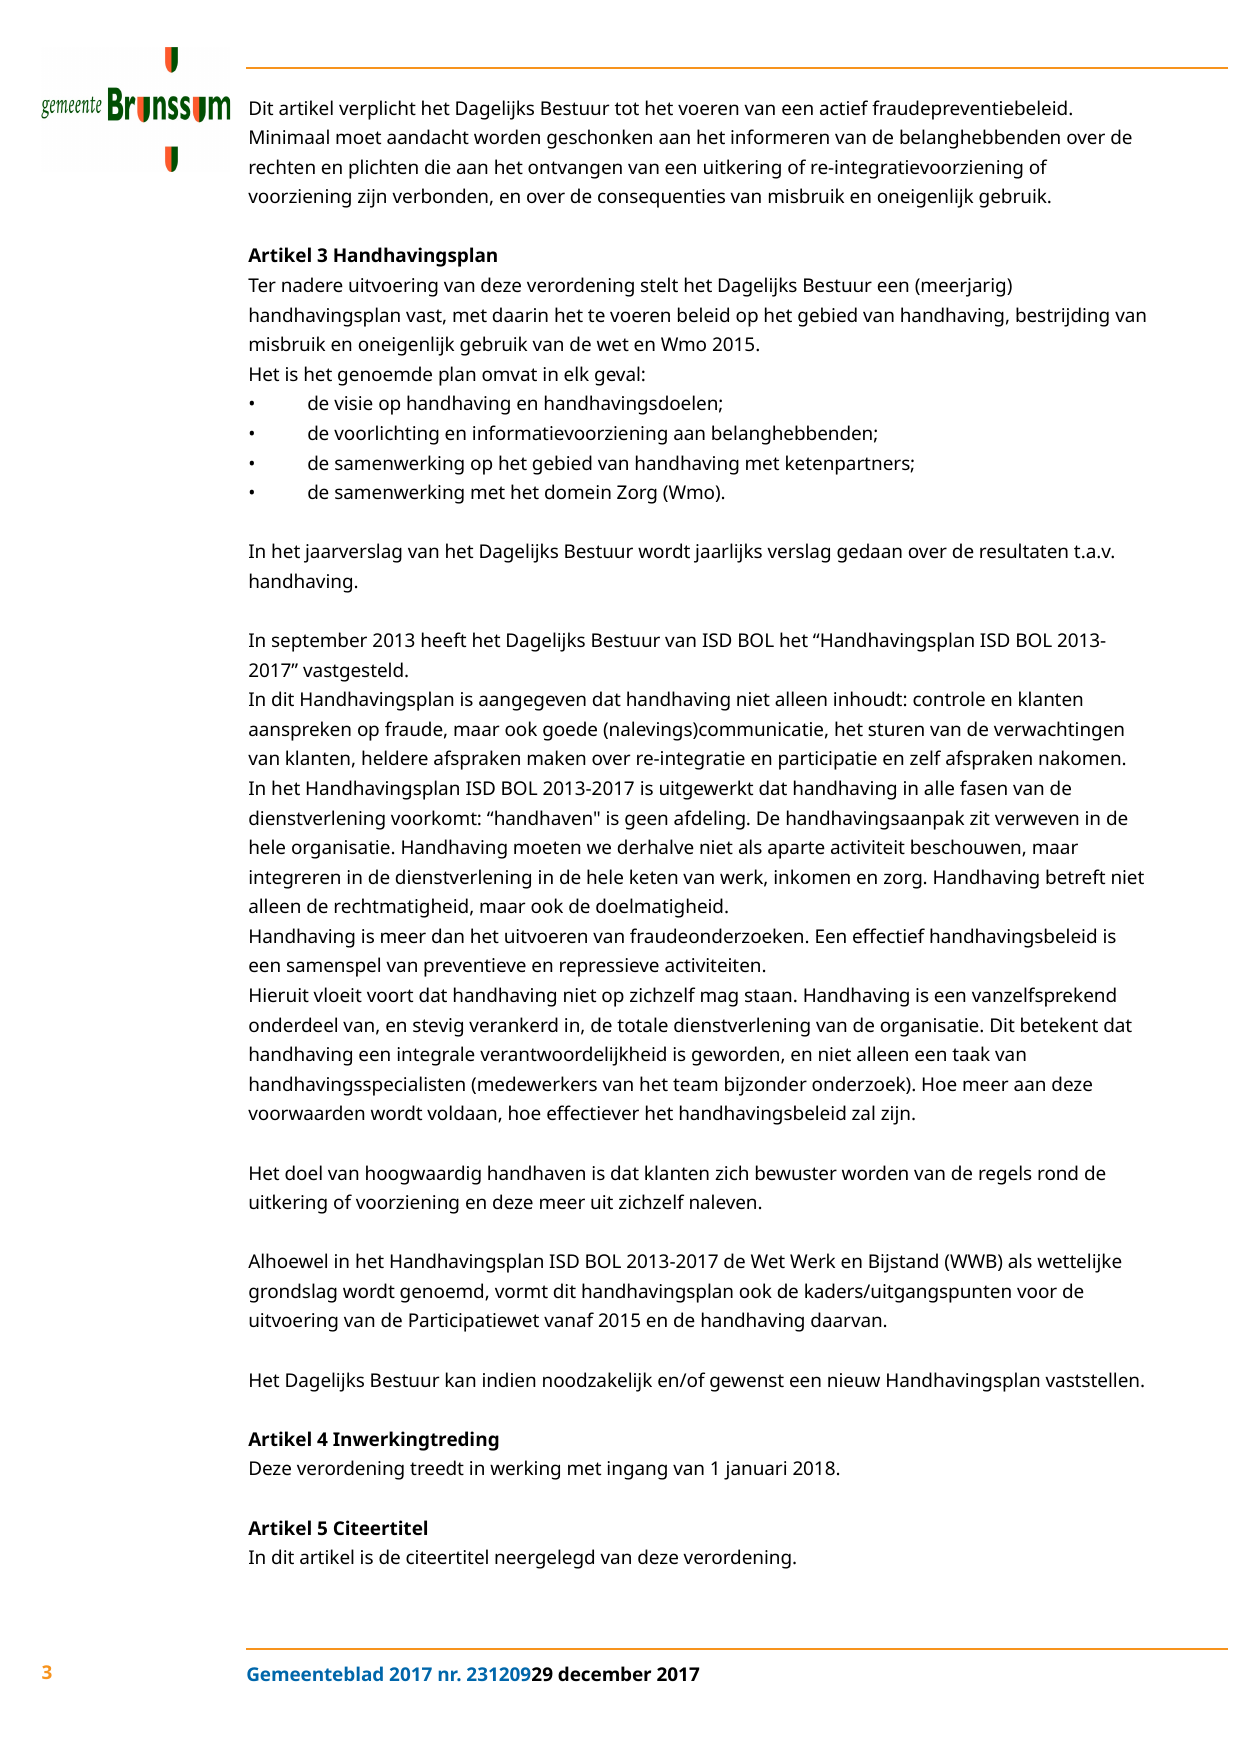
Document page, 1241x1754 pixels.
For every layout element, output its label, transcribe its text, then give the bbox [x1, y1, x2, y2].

text Ter nadere uitvoering van deze verordening stelt het Dagelijks Bestuur een (meerjarig) handhavingsplan vast, met daarin het te voeren beleid op het gebied van handhaving, bestrijding van misbruik en oneigenlijk gebruik van de wet en Wmo 2015. [248, 272, 1152, 357]
picture [41, 47, 231, 172]
text Artikel 4 Inwerkingtreding [248, 1426, 1152, 1452]
text Het Dagelijks Bestuur kan indien noodzakelijk en/of gewenst een nieuw Handhavingsplan vaststellen. [248, 1367, 1152, 1393]
text In september 2013 heeft het Dagelijks Bestuur van ISD BOL het “Handhavingsplan ISD BOL 2013-2017” vastgesteld. [248, 627, 1152, 683]
text Het is het genoemde plan omvat in elk geval: [248, 361, 1152, 387]
list de samenwerking op het gebied van handhaving met ketenpartners; [248, 450, 1152, 476]
list de visie op handhaving en handhavingsdoelen; [248, 391, 1152, 416]
text In het Handhavingsplan ISD BOL 2013-2017 is uitgewerkt dat handhaving in alle fasen van de dienstverlening voorkomt: “handhaven" is geen afdeling. De handhavingsaanpak zit verweven in de hele organisatie. Handhaving moeten we derhalve niet als aparte activiteit beschouwen, maar integreren in de dienstverlening in de hele keten van werk, inkomen en zorg. Handhaving betreft niet alleen de rechtmatigheid, maar ook de doelmatigheid. [248, 775, 1152, 919]
text In dit artikel is de citeertitel neergelegd van deze verordening. [248, 1544, 1152, 1570]
text In het jaarverslag van het Dagelijks Bestuur wordt jaarlijks verslag gedaan over de resultaten t.a.v. handhaving. [248, 538, 1152, 594]
text Handhaving is meer dan het uitvoeren van fraudeonderzoeken. Een effectief handhavingsbeleid is een samenspel van preventieve en repressieve activiteiten. [248, 923, 1152, 978]
text Dit artikel verplicht het Dagelijks Bestuur tot het voeren van een actief fraudepreventiebeleid. Minimaal moet aandacht worden geschonken aan het informeren van de belanghebbenden over de rechten en plichten die aan het ontvangen van een uitkering of re-integratievoorziening of voorziening zijn verbonden, en over de consequenties van misbruik en oneigenlijk gebruik. [248, 95, 1152, 209]
text Hieruit vloeit voort dat handhaving niet op zichzelf mag staan. Handhaving is een vanzelfsprekend onderdeel van, en stevig verankerd in, de totale dienstverlening van de organisatie. Dit betekent dat handhaving een integrale verantwoordelijkheid is geworden, en niet alleen een taak van handhavingsspecialisten (medewerkers van het team bijzonder onderzoek). Hoe meer aan deze voorwaarden wordt voldaan, hoe effectiever het handhavingsbeleid zal zijn. [248, 982, 1152, 1126]
text Artikel 5 Citeertitel [248, 1515, 1152, 1541]
text Artikel 3 Handhavingsplan [248, 243, 1152, 268]
list de samenwerking met het domein Zorg (Wmo). [248, 479, 1152, 505]
text Het doel van hoogwaardig handhaven is dat klanten zich bewuster worden van de regels rond de uitkering of voorziening en deze meer uit zichzelf naleven. [248, 1160, 1152, 1215]
text In dit Handhavingsplan is aangegeven dat handhaving niet alleen inhoudt: controle en klanten aanspreken op fraude, maar ook goede (nalevings)communicatie, het sturen van de verwachtingen van klanten, heldere afspraken maken over re-integratie en participatie en zelf afspraken nakomen. [248, 686, 1152, 771]
text Alhoewel in het Handhavingsplan ISD BOL 2013-2017 de Wet Werk en Bijstand (WWB) als wettelijke grondslag wordt genoemd, vormt dit handhavingsplan ook de kaders/uitgangspunten voor de uitvoering van de Participatiewet vanaf 2015 en de handhaving daarvan. [248, 1248, 1152, 1333]
text Deze verordening treedt in werking met ingang van 1 januari 2018. [248, 1456, 1152, 1481]
list de voorlichting en informatievoorziening aan belanghebbenden; [248, 420, 1152, 446]
